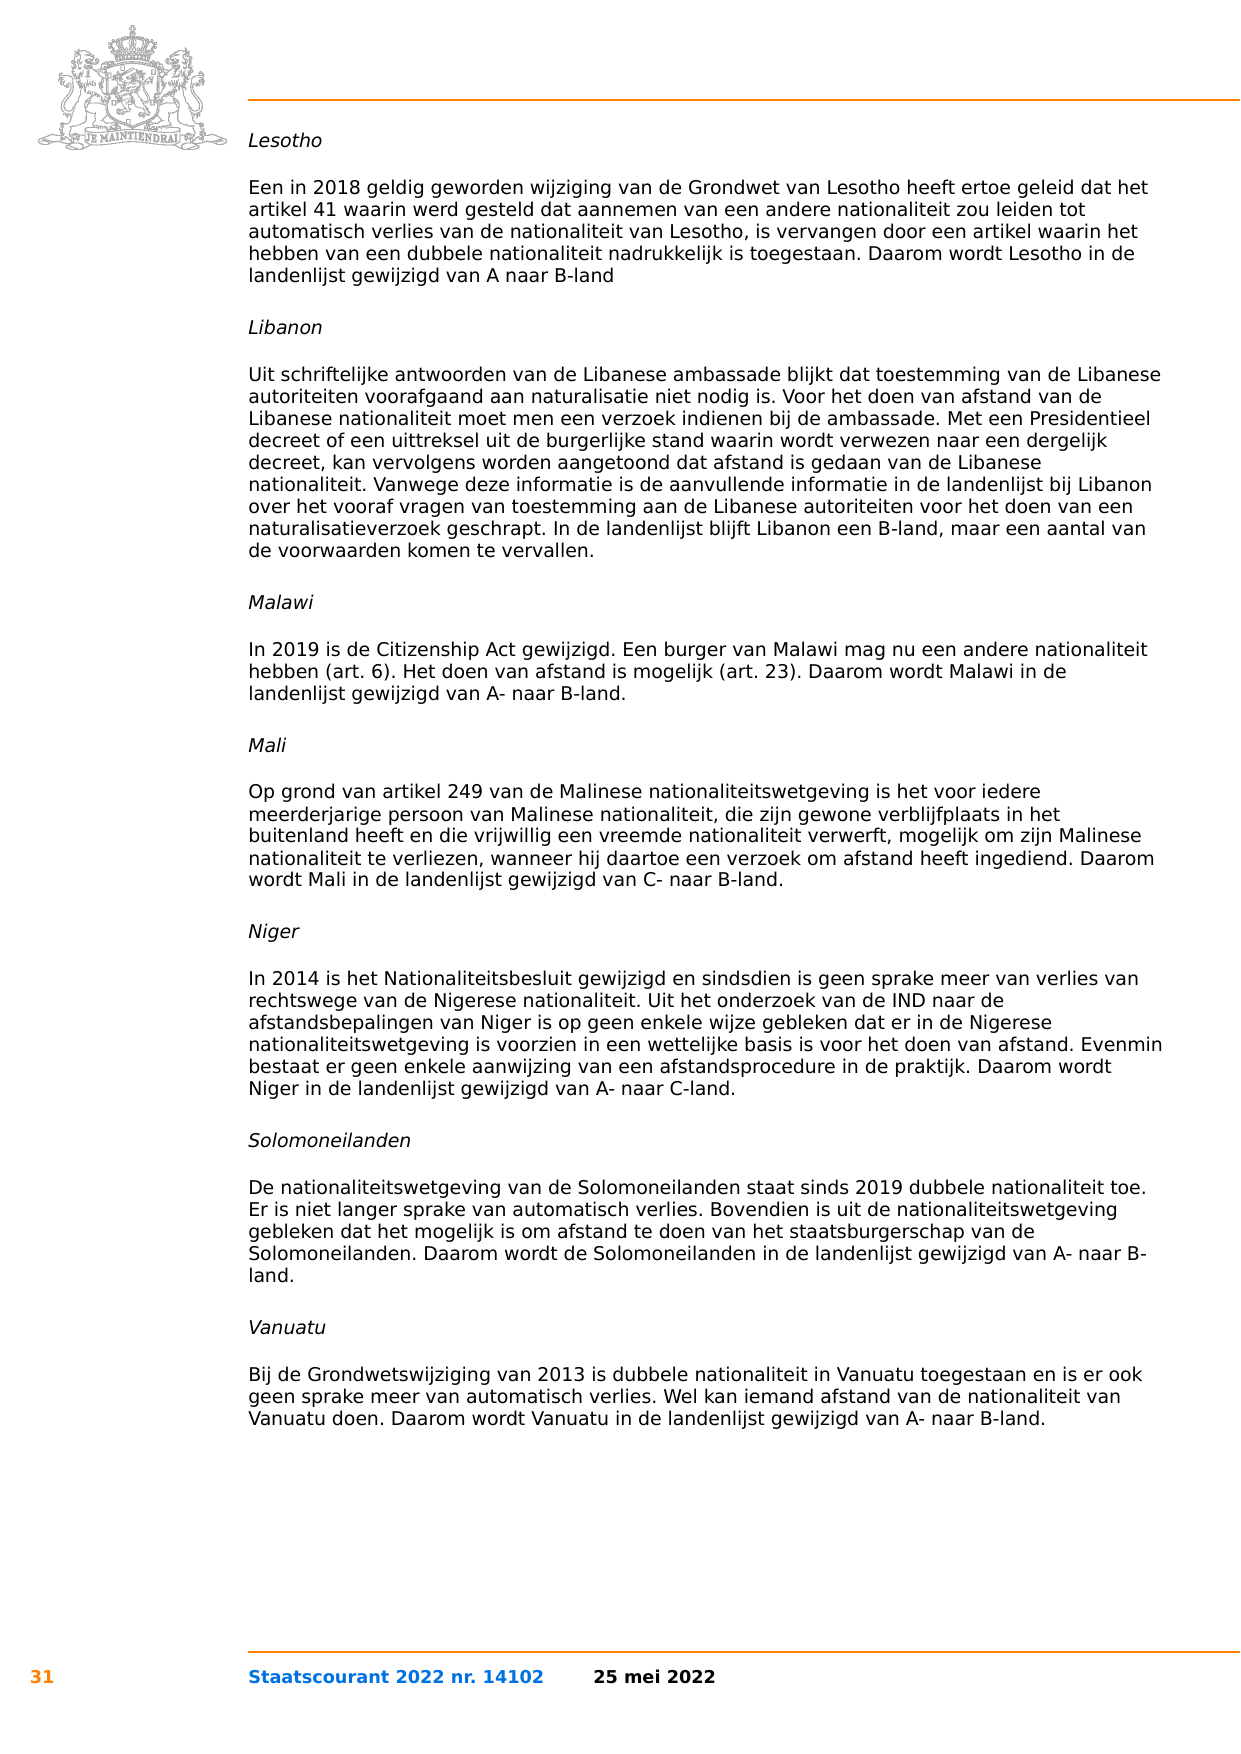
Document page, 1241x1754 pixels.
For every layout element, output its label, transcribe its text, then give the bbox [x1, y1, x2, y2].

subtitle Vanuatu [248, 1317, 1163, 1339]
subtitle Libanon [248, 317, 1163, 339]
text Op grond van artikel 249 van de Malinese nationaliteitswetgeving is het voor iedere meerderjarige persoon van Malinese nationaliteit, die zijn gewone verblijfplaats in het buitenland heeft en die vrijwillig een vreemde nationaliteit verwerft, mogelijk om zijn Malinese nationaliteit te verliezen, wanneer hij daartoe een verzoek om afstand heeft ingediend. Daarom wordt Mali in de landenlijst gewijzigd van C- naar B-land. [248, 781, 1163, 891]
subtitle Malawi [248, 592, 1163, 613]
text Bij de Grondwetswijziging van 2013 is dubbele nationaliteit in Vanuatu toegestaan en is er ook geen sprake meer van automatisch verlies. Wel kan iemand afstand van de nationaliteit van Vanuatu doen. Daarom wordt Vanuatu in de landenlijst gewijzigd van A- naar B-land. [248, 1364, 1163, 1430]
text Uit schriftelijke antwoorden van de Libanese ambassade blijkt dat toestemming van de Libanese autoriteiten voorafgaand aan naturalisatie niet nodig is. Voor het doen van afstand van de Libanese nationaliteit moet men een verzoek indienen bij de ambassade. Met een Presidentieel decreet of een uittreksel uit de burgerlijke stand waarin wordt verwezen naar een dergelijk decreet, kan vervolgens worden aangetoond dat afstand is gedaan van de Libanese nationaliteit. Vanwege deze informatie is de aanvullende informatie in de landenlijst bij Libanon over het vooraf vragen van toestemming aan de Libanese autoriteiten voor het doen van een naturalisatieverzoek geschrapt. In de landenlijst blijft Libanon een B-land, maar een aantal van de voorwaarden komen te vervallen. [248, 364, 1163, 562]
text De nationaliteitswetgeving van de Solomoneilanden staat sinds 2019 dubbele nationaliteit toe. Er is niet langer sprake van automatisch verlies. Bovendien is uit de nationaliteitswetgeving gebleken dat het mogelijk is om afstand te doen van het staatsburgerschap van de Solomoneilanden. Daarom wordt de Solomoneilanden in de landenlijst gewijzigd van A- naar B-land. [248, 1177, 1163, 1287]
subtitle Lesotho [248, 130, 1163, 152]
subtitle Niger [248, 921, 1163, 943]
picture [38, 25, 227, 150]
text In 2019 is de Citizenship Act gewijzigd. Een burger van Malawi mag nu een andere nationaliteit hebben (art. 6). Het doen van afstand is mogelijk (art. 23). Daarom wordt Malawi in de landenlijst gewijzigd van A- naar B-land. [248, 638, 1163, 704]
subtitle Mali [248, 734, 1163, 756]
text Een in 2018 geldig geworden wijziging van de Grondwet van Lesotho heeft ertoe geleid dat het artikel 41 waarin werd gesteld dat aannemen van een andere nationaliteit zou leiden tot automatisch verlies van de nationaliteit van Lesotho, is vervangen door een artikel waarin het hebben van een dubbele nationaliteit nadrukkelijk is toegestaan. Daarom wordt Lesotho in de landenlijst gewijzigd van A naar B-land [248, 177, 1163, 287]
subtitle Solomoneilanden [248, 1130, 1163, 1152]
text In 2014 is het Nationaliteitsbesluit gewijzigd en sindsdien is geen sprake meer van verlies van rechtswege van de Nigerese nationaliteit. Uit het onderzoek van de IND naar de afstandsbepalingen van Niger is op geen enkele wijze gebleken dat er in de Nigerese nationaliteitswetgeving is voorzien in een wettelijke basis is voor het doen van afstand. Evenmin bestaat er geen enkele aanwijzing van een afstandsprocedure in de praktijk. Daarom wordt Niger in de landenlijst gewijzigd van A- naar C-land. [248, 968, 1163, 1100]
